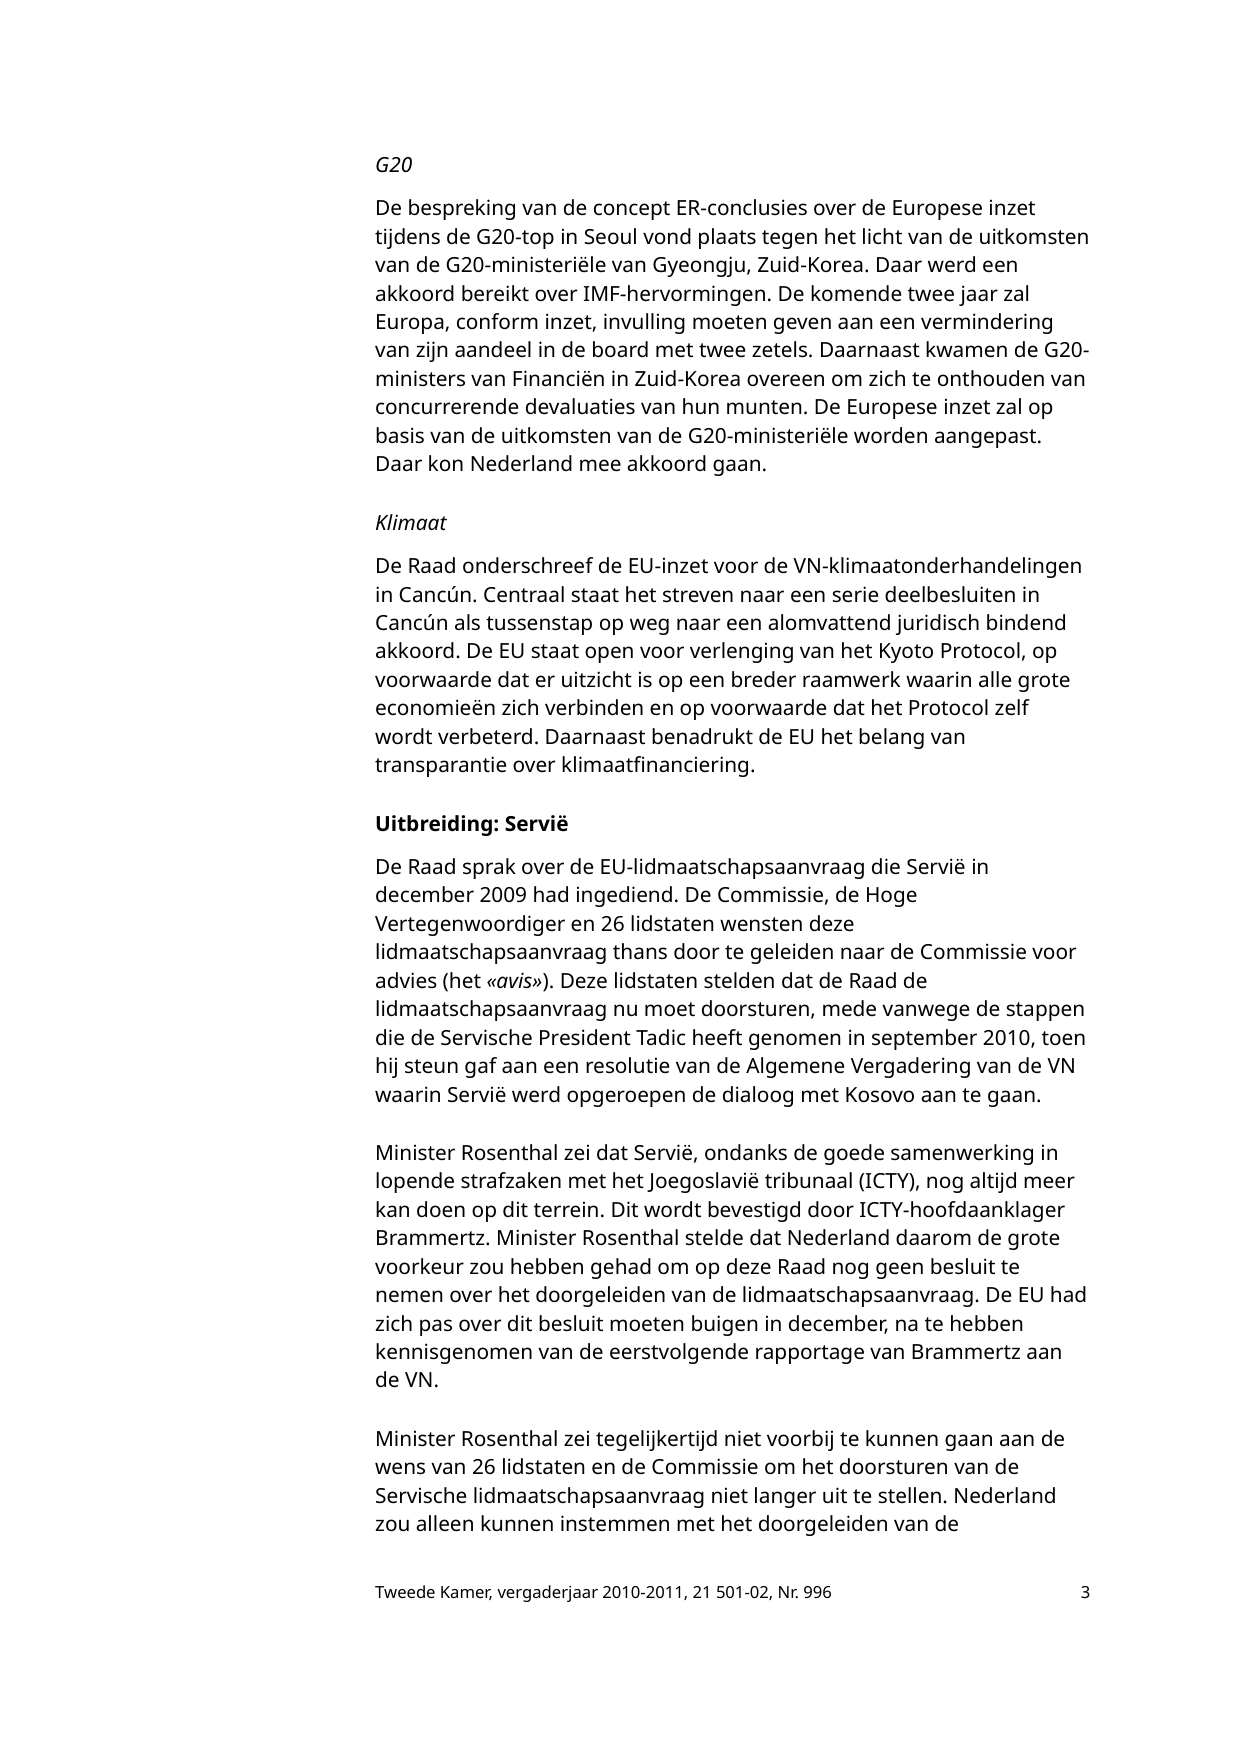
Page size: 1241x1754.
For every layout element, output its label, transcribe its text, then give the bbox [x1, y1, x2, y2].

text Minister Rosenthal zei tegelijkertijd niet voorbij te kunnen gaan aan de wens van 26 lidstaten en de Commissie om het doorsturen van de Servische lidmaatschapsaanvraag niet langer uit te stellen. Nederland zou alleen kunnen instemmen met het doorgeleiden van de [375, 1424, 1090, 1538]
text Minister Rosenthal zei dat Servië, ondanks de goede samenwerking in lopende strafzaken met het Joegoslavië tribunaal (ICTY), nog altijd meer kan doen op dit terrein. Dit wordt bevestigd door ICTY-hoofdaanklager Brammertz. Minister Rosenthal stelde dat Nederland daarom de grote voorkeur zou hebben gehad om op deze Raad nog geen besluit te nemen over het doorgeleiden van de lidmaatschapsaanvraag. De EU had zich pas over dit besluit moeten buigen in december, na te hebben kennisgenomen van de eerstvolgende rapportage van Brammertz aan de VN. [375, 1138, 1090, 1394]
text De bespreking van de concept ER-conclusies over de Europese inzet tijdens de G20-top in Seoul vond plaats tegen het licht van de uitkomsten van de G20-ministeriële van Gyeongju, Zuid-Korea. Daar werd een akkoord bereikt over IMF-hervormingen. De komende twee jaar zal Europa, conform inzet, invulling moeten geven aan een vermindering van zijn aandeel in de board met twee zetels. Daarnaast kwamen de G20-ministers van Financiën in Zuid-Korea overeen om zich te onthouden van concurrerende devaluaties van hun munten. De Europese inzet zal op basis van de uitkomsten van de G20-ministeriële worden aangepast. Daar kon Nederland mee akkoord gaan. [375, 193, 1090, 478]
text Klimaat [375, 508, 1090, 536]
text De Raad onderschreef de EU-inzet voor de VN-klimaatonderhandelingen in Cancún. Centraal staat het streven naar een serie deelbesluiten in Cancún als tussenstap op weg naar een alomvattend juridisch bindend akkoord. De EU staat open voor verlenging van het Kyoto Protocol, op voorwaarde dat er uitzicht is op een breder raamwerk waarin alle grote economieën zich verbinden en op voorwaarde dat het Protocol zelf wordt verbeterd. Daarnaast benadrukt de EU het belang van transparantie over klimaatfinanciering. [375, 551, 1090, 779]
text De Raad sprak over de EU-lidmaatschapsaanvraag die Servië in december 2009 had ingediend. De Commissie, de Hoge Vertegenwoordiger en 26 lidstaten wensten deze lidmaatschapsaanvraag thans door te geleiden naar de Commissie voor advies (het «avis»). Deze lidstaten stelden dat de Raad de lidmaatschapsaanvraag nu moet doorsturen, mede vanwege de stappen die de Servische President Tadic heeft genomen in september 2010, toen hij steun gaf aan een resolutie van de Algemene Vergadering van de VN waarin Servië werd opgeroepen de dialoog met Kosovo aan te gaan. [375, 852, 1090, 1108]
text G20 [375, 150, 1090, 178]
text Uitbreiding: Servië [375, 809, 1090, 837]
